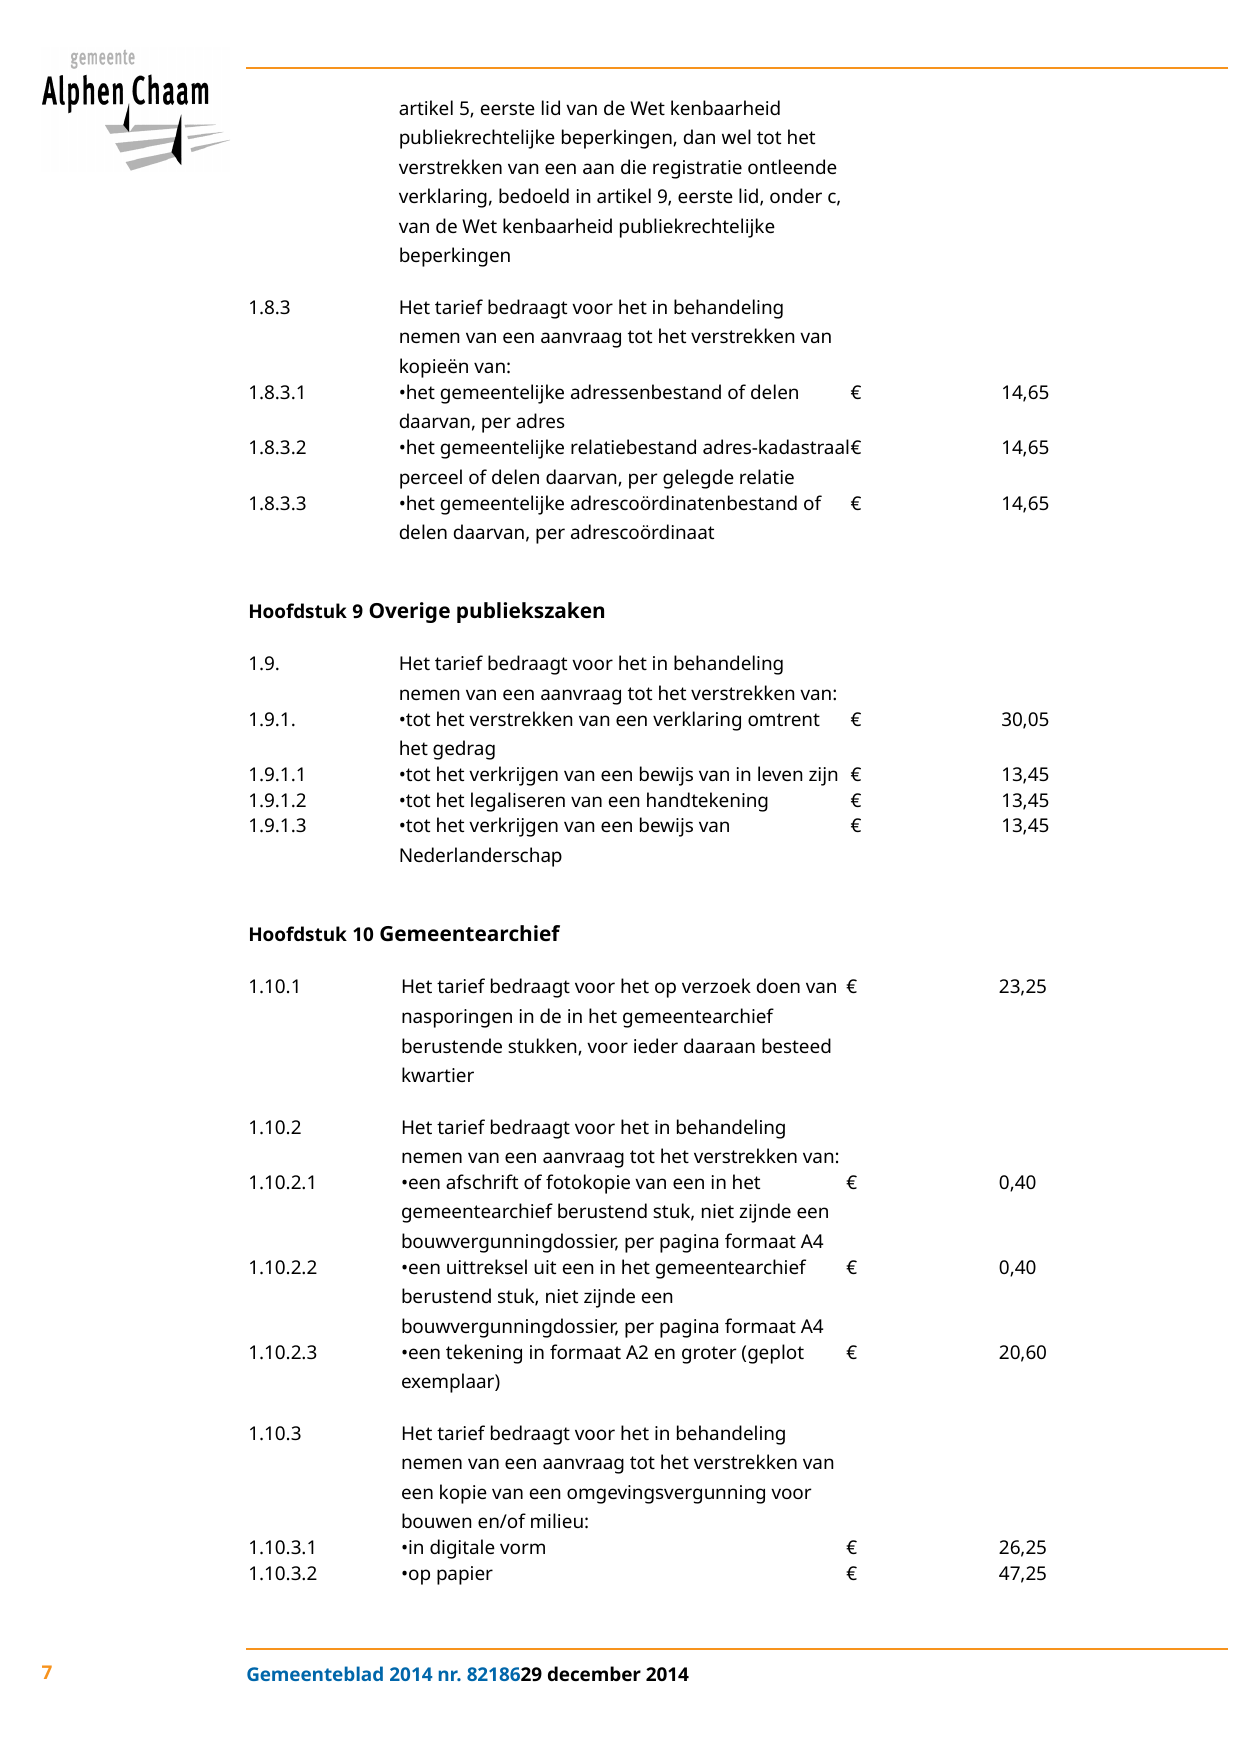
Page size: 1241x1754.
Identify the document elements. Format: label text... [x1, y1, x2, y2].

table_cell € [850, 490, 1001, 545]
table_cell 1.10.2.1 [248, 1169, 401, 1254]
table_cell 13,45 [1001, 761, 1152, 787]
table_cell [248, 1088, 401, 1114]
table_cell [999, 1394, 1152, 1420]
table_cell 14,65 [1001, 434, 1152, 490]
table_header [850, 651, 1001, 706]
table_header Het tarief bedraagt voor het op verzoek doen van nasporingen in de in het gemeentearchief berustende stukken, voor ieder daaraan besteed kwartier [401, 974, 846, 1088]
table_cell 0,40 [999, 1169, 1152, 1254]
table_cell •tot het verstrekken van een verklaring omtrent het gedrag [399, 706, 850, 761]
table_cell [850, 95, 1001, 268]
table_cell •een uittreksel uit een in het gemeentearchief berustend stuk, niet zijnde een bouwvergunningdossier, per pagina formaat A4 [401, 1254, 846, 1339]
table_cell € [846, 1560, 999, 1586]
table_header 1.9. [248, 651, 398, 706]
table_cell 1.9.1.2 [248, 787, 398, 813]
table_cell [999, 1088, 1152, 1114]
table_cell 47,25 [999, 1560, 1152, 1586]
table_cell € [850, 761, 1001, 787]
table_cell [1001, 269, 1152, 294]
table_cell [401, 1394, 846, 1420]
table_cell artikel 5, eerste lid van de Wet kenbaarheid publiekrechtelijke beperkingen, dan wel tot het verstrekken van een aan die registratie ontleende verklaring, bedoeld in artikel 9, eerste lid, onder c, van de Wet kenbaarheid publiekrechtelijke beperkingen [399, 95, 850, 268]
table_header 23,25 [999, 974, 1152, 1088]
table_cell 1.10.3 [248, 1420, 401, 1534]
table_cell € [846, 1339, 999, 1394]
table_cell [850, 294, 1001, 379]
table_cell 1.10.3.2 [248, 1560, 401, 1586]
table_cell [1001, 95, 1152, 268]
table_cell 1.10.2.2 [248, 1254, 401, 1339]
table_cell [401, 1586, 846, 1612]
table_cell € [850, 706, 1001, 761]
table_cell 1.10.2 [248, 1114, 401, 1169]
table_cell € [850, 813, 1001, 868]
table_cell 1.9.1.3 [248, 813, 398, 868]
table_cell Het tarief bedraagt voor het in behandeling nemen van een aanvraag tot het verstrekken van een kopie van een omgevingsvergunning voor bouwen en/of milieu: [401, 1420, 846, 1534]
table_cell [846, 1586, 999, 1612]
table_cell [846, 1088, 999, 1114]
table_cell € [850, 434, 1001, 490]
table_cell 14,65 [1001, 490, 1152, 545]
table_cell [248, 269, 398, 294]
table_cell •het gemeentelijke adrescoördinatenbestand of delen daarvan, per adrescoördinaat [399, 490, 850, 545]
table_cell •het gemeentelijke relatiebestand adres-kadastraal perceel of delen daarvan, per gelegde relatie [399, 434, 850, 490]
table_cell 20,60 [999, 1339, 1152, 1394]
table_cell •een afschrift of fotokopie van een in het gemeentearchief berustend stuk, niet zijnde een bouwvergunningdossier, per pagina formaat A4 [401, 1169, 846, 1254]
table_cell 1.8.3.1 [248, 379, 398, 434]
table_cell [999, 1114, 1152, 1169]
table_cell 13,45 [1001, 787, 1152, 813]
table_cell [1001, 294, 1152, 379]
table_cell [850, 269, 1001, 294]
table_cell [248, 95, 398, 268]
table_cell [846, 1420, 999, 1534]
table_cell € [850, 787, 1001, 813]
table_cell •het gemeentelijke adressenbestand of delen daarvan, per adres [399, 379, 850, 434]
table_cell € [846, 1254, 999, 1339]
table_cell € [846, 1535, 999, 1560]
table_cell 1.8.3.3 [248, 490, 398, 545]
table_cell 26,25 [999, 1535, 1152, 1560]
table_cell [248, 1394, 401, 1420]
table_cell •tot het verkrijgen van een bewijs van in leven zijn [399, 761, 850, 787]
table_cell [999, 1420, 1152, 1534]
table_cell [999, 1586, 1152, 1612]
table_cell [846, 1114, 999, 1169]
table_cell 13,45 [1001, 813, 1152, 868]
text Hoofdstuk 10 Gemeentearchief [248, 919, 1152, 948]
table_cell Het tarief bedraagt voor het in behandeling nemen van een aanvraag tot het verstrekken van: [401, 1114, 846, 1169]
table_cell 14,65 [1001, 379, 1152, 434]
table_cell 0,40 [999, 1254, 1152, 1339]
table_cell [399, 269, 850, 294]
table_cell [846, 1394, 999, 1420]
table_cell •in digitale vorm [401, 1535, 846, 1560]
picture [41, 47, 231, 172]
table_cell •tot het legaliseren van een handtekening [399, 787, 850, 813]
table_cell 1.9.1.1 [248, 761, 398, 787]
table_cell € [846, 1169, 999, 1254]
table_cell 1.8.3.2 [248, 434, 398, 490]
table_header [1001, 651, 1152, 706]
table_cell 1.9.1. [248, 706, 398, 761]
table_cell •een tekening in formaat A2 en groter (geplot exemplaar) [401, 1339, 846, 1394]
table_cell [248, 1586, 401, 1612]
table_header 1.10.1 [248, 974, 401, 1088]
table_cell 1.10.3.1 [248, 1535, 401, 1560]
table_header Het tarief bedraagt voor het in behandeling nemen van een aanvraag tot het verstrekken van: [399, 651, 850, 706]
table_cell Het tarief bedraagt voor het in behandeling nemen van een aanvraag tot het verstrekken van kopieën van: [399, 294, 850, 379]
table_cell 1.8.3 [248, 294, 398, 379]
table_cell [401, 1088, 846, 1114]
table_cell 1.10.2.3 [248, 1339, 401, 1394]
table_cell •tot het verkrijgen van een bewijs van Nederlanderschap [399, 813, 850, 868]
text Hoofdstuk 9 Overige publiekszaken [248, 596, 1152, 625]
table_cell •op papier [401, 1560, 846, 1586]
table_cell € [850, 379, 1001, 434]
table_cell 30,05 [1001, 706, 1152, 761]
table_header € [846, 974, 999, 1088]
